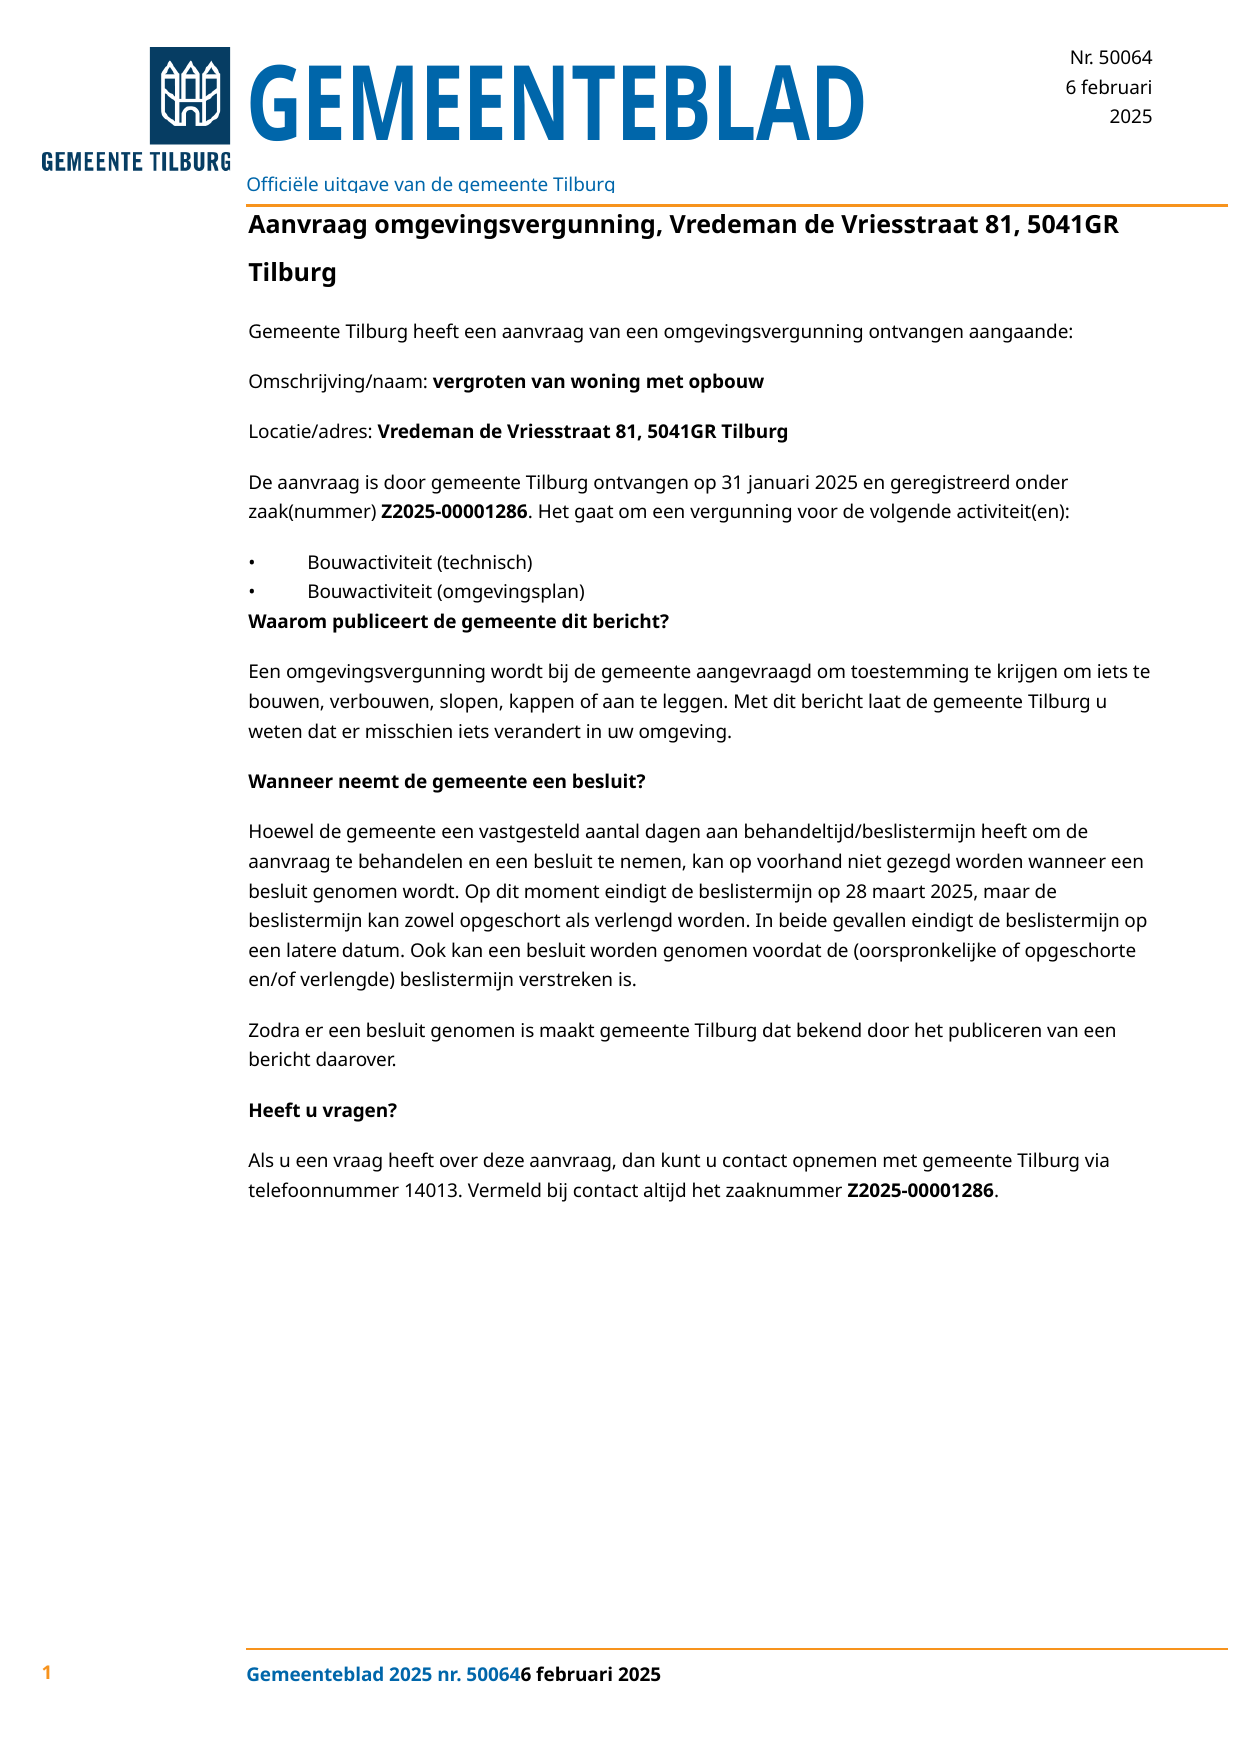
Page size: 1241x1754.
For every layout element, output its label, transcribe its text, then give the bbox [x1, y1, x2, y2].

text Als u een vraag heeft over deze aanvraag, dan kunt u contact opnemen met gemeente Tilburg via telefoonnummer 14013. Vermeld bij contact altijd het zaaknummer Z2025-00001286. [248, 1147, 1152, 1203]
text Omschrijving/naam: vergroten van woning met opbouw [248, 368, 1152, 394]
text Waarom publiceert de gemeente dit bericht? [248, 608, 1152, 634]
picture [41, 47, 231, 172]
text Locatie/adres: Vredeman de Vriesstraat 81, 5041GR Tilburg [248, 419, 1152, 444]
text Hoewel de gemeente een vastgesteld aantal dagen aan behandeltijd/beslistermijn heeft om de aanvraag te behandelen en een besluit te nemen, kan op voorhand niet gezegd worden wanneer een besluit genomen wordt. Op dit moment eindigt de beslistermijn op 28 maart 2025, maar de beslistermijn kan zowel opgeschort als verlengd worden. In beide gevallen eindigt de beslistermijn op een latere datum. Ook kan een besluit worden genomen voordat de (oorspronkelijke of opgeschorte en/of verlengde) beslistermijn verstreken is. [248, 819, 1152, 992]
text Gemeente Tilburg heeft een aanvraag van een omgevingsvergunning ontvangen aangaande: [248, 318, 1152, 344]
text De aanvraag is door gemeente Tilburg ontvangen op 31 januari 2025 en geregistreerd onder zaak(nummer) Z2025-00001286. Het gaat om een vergunning voor de volgende activiteit(en): [248, 469, 1152, 524]
text Wanneer neemt de gemeente een besluit? [248, 768, 1152, 794]
text Aanvraag omgevingsvergunning, Vredeman de Vriesstraat 81, 5041GR Tilburg [248, 207, 1152, 288]
text Heeft u vragen? [248, 1097, 1152, 1123]
list Bouwactiviteit (technisch) [248, 549, 1152, 575]
text Zodra er een besluit genomen is maakt gemeente Tilburg dat bekend door het publiceren van een bericht daarover. [248, 1017, 1152, 1072]
text Een omgevingsvergunning wordt bij de gemeente aangevraagd om toestemming te krijgen om iets te bouwen, verbouwen, slopen, kappen of aan te leggen. Met dit bericht laat de gemeente Tilburg u weten dat er misschien iets verandert in uw omgeving. [248, 659, 1152, 744]
list Bouwactiviteit (omgevingsplan) [248, 579, 1152, 604]
